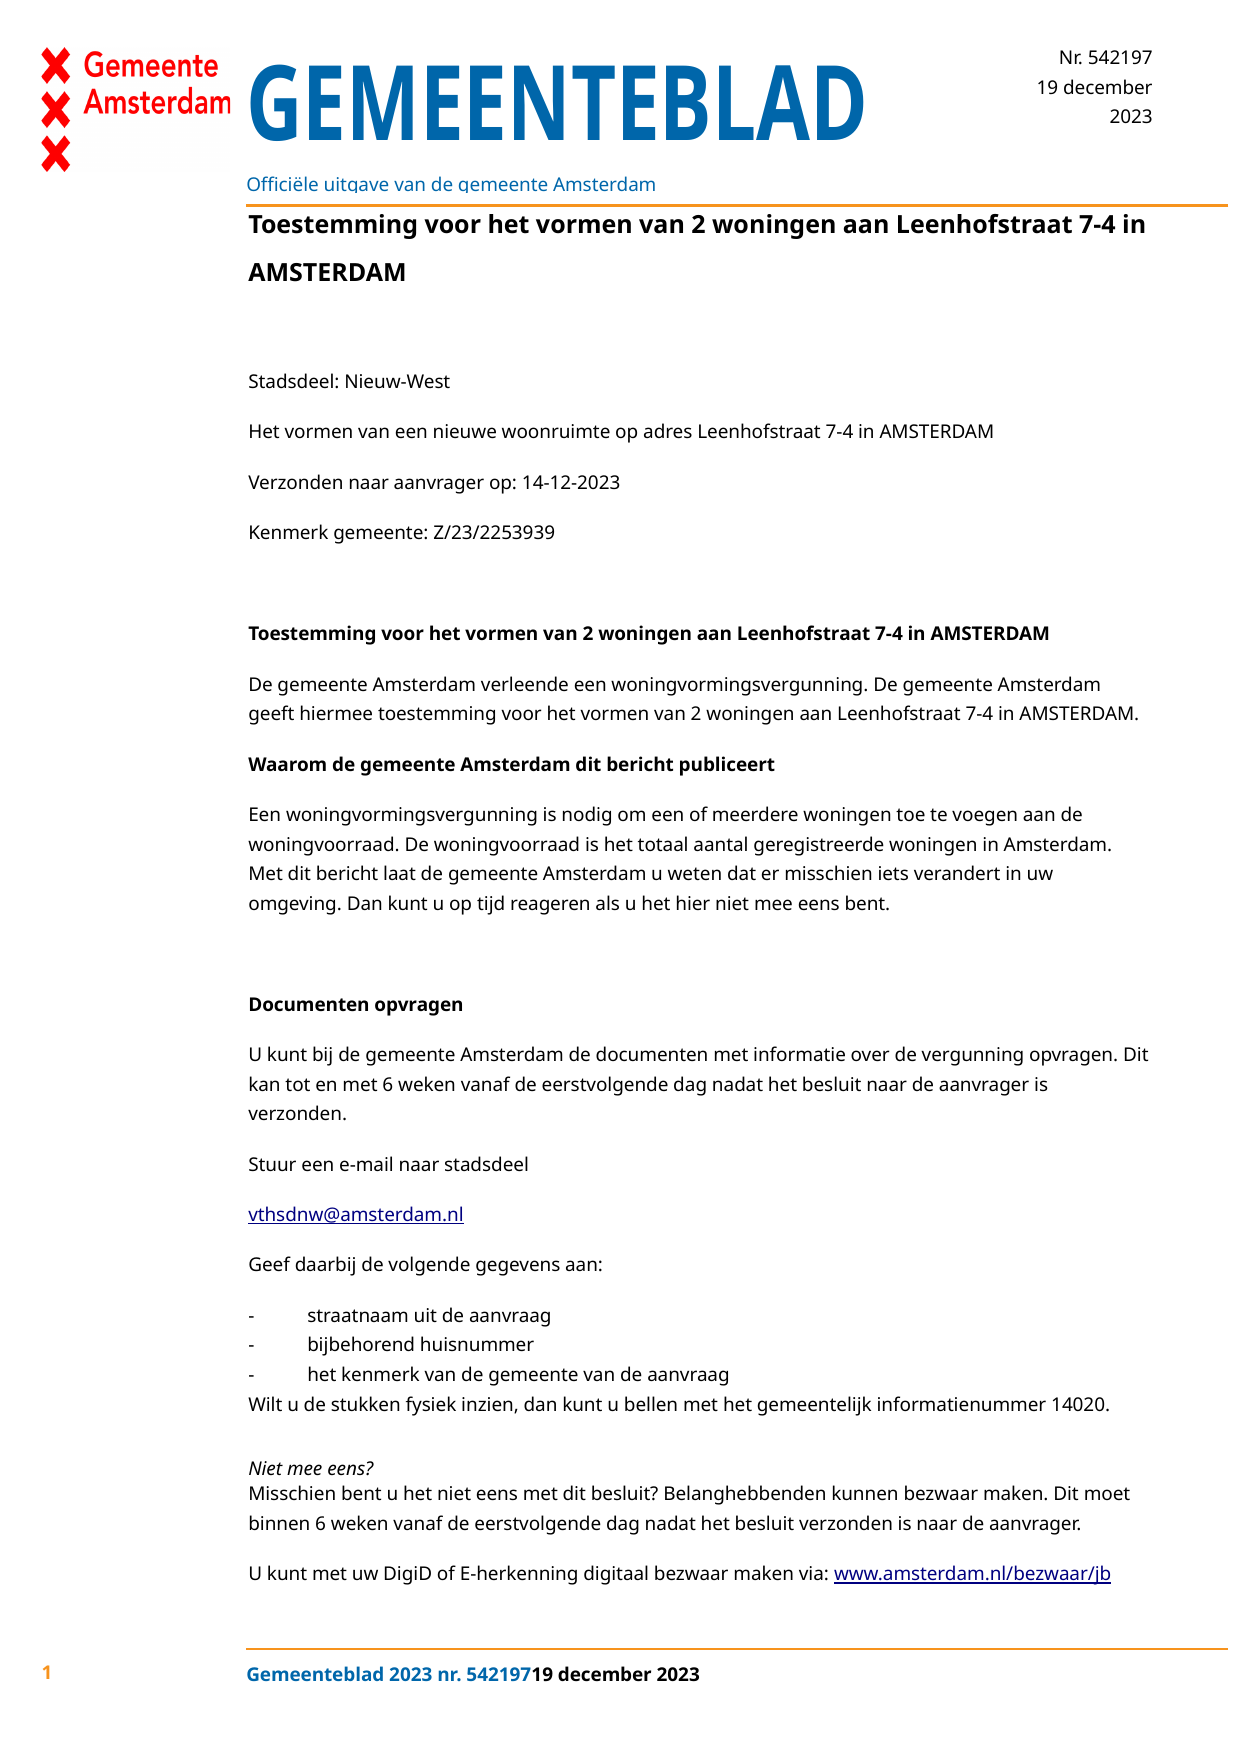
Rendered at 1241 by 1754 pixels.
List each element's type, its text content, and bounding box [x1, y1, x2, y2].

text Geef daarbij de volgende gegevens aan: [248, 1252, 1152, 1277]
text Stadsdeel: Nieuw-West [248, 368, 1152, 394]
text Wilt u de stukken fysiek inzien, dan kunt u bellen met het gemeentelijk informatienummer 14020. [248, 1391, 1152, 1417]
text Verzonden naar aanvrager op: 14-12-2023 [248, 469, 1152, 495]
text Kenmerk gemeente: Z/23/2253939 [248, 519, 1152, 545]
picture [41, 47, 231, 172]
text Toestemming voor het vormen van 2 woningen aan Leenhofstraat 7-4 in AMSTERDAM [248, 207, 1152, 288]
text Documenten opvragen [248, 991, 1152, 1017]
text U kunt met uw DigiD of E-herkenning digitaal bezwaar maken via: www.amsterdam.nl/bezwaar/jb [248, 1561, 1152, 1586]
text Een woningvormingsvergunning is nodig om een of meerdere woningen toe te voegen aan de woningvoorraad. De woningvoorraad is het totaal aantal geregistreerde woningen in Amsterdam. Met dit bericht laat de gemeente Amsterdam u weten dat er misschien iets verandert in uw omgeving. Dan kunt u op tijd reageren als u het hier niet mee eens bent. [248, 801, 1152, 916]
text De gemeente Amsterdam verleende een woningvormingsvergunning. De gemeente Amsterdam geeft hiermee toestemming voor het vormen van 2 woningen aan Leenhofstraat 7-4 in AMSTERDAM. [248, 671, 1152, 726]
list straatnaam uit de aanvraag [248, 1302, 1152, 1328]
text Het vormen van een nieuwe woonruimte op adres Leenhofstraat 7-4 in AMSTERDAM [248, 419, 1152, 444]
text Waarom de gemeente Amsterdam dit bericht publiceert [248, 751, 1152, 777]
list bijbehorend huisnummer [248, 1332, 1152, 1357]
text Stuur een e-mail naar stadsdeel [248, 1151, 1152, 1177]
text U kunt bij de gemeente Amsterdam de documenten met informatie over de vergunning opvragen. Dit kan tot en met 6 weken vanaf de eerstvolgende dag nadat het besluit naar de aanvrager is verzonden. [248, 1041, 1152, 1126]
text vthsdnw@amsterdam.nl [248, 1201, 1152, 1227]
list het kenmerk van de gemeente van de aanvraag [248, 1361, 1152, 1387]
text Niet mee eens? [248, 1455, 1152, 1481]
text Toestemming voor het vormen van 2 woningen aan Leenhofstraat 7-4 in AMSTERDAM [248, 620, 1152, 646]
text Misschien bent u het niet eens met dit besluit? Belanghebbenden kunnen bezwaar maken. Dit moet binnen 6 weken vanaf de eerstvolgende dag nadat het besluit verzonden is naar de aanvrager. [248, 1481, 1152, 1536]
